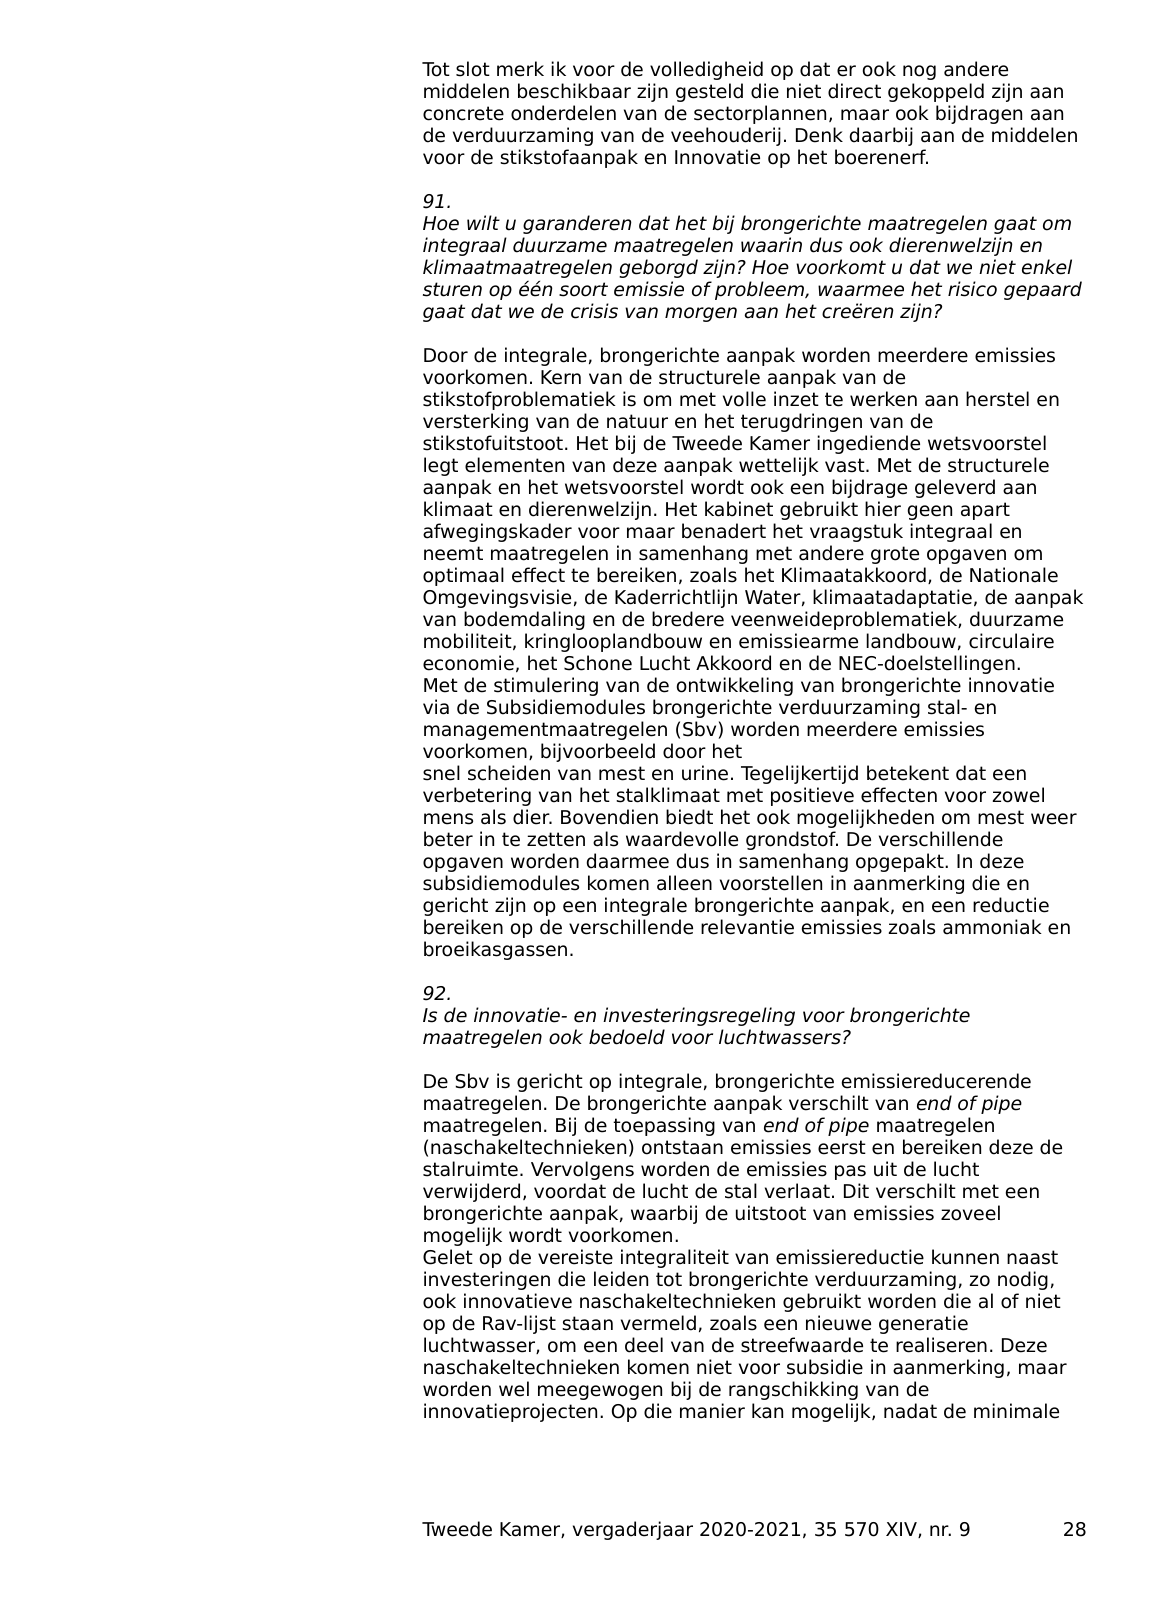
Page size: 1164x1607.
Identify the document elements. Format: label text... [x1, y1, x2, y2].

text Tot slot merk ik voor de volledigheid op dat er ook nog andere middelen beschikbaar zijn gesteld die niet direct gekoppeld zijn aan concrete onderdelen van de sectorplannen, maar ook bijdragen aan de verduurzaming van de veehouderij. Denk daarbij aan de middelen voor de stikstofaanpak en Innovatie op het boerenerf. [422, 59, 1087, 169]
text Met de stimulering van de ontwikkeling van brongerichte innovatie via de Subsidiemodules brongerichte verduurzaming stal- en managementmaatregelen (Sbv) worden meerdere emissies voorkomen, bijvoorbeeld door het [422, 675, 1087, 763]
text 92. [422, 983, 1087, 1005]
text Hoe wilt u garanderen dat het bij brongerichte maatregelen gaat om integraal duurzame maatregelen waarin dus ook dierenwelzijn en klimaatmaatregelen geborgd zijn? Hoe voorkomt u dat we niet enkel sturen op één soort emissie of probleem, waarmee het risico gepaard gaat dat we de crisis van morgen aan het creëren zijn? [422, 213, 1087, 323]
text Door de integrale, brongerichte aanpak worden meerdere emissies voorkomen. Kern van de structurele aanpak van de stikstofproblematiek is om met volle inzet te werken aan herstel en versterking van de natuur en het terugdringen van de stikstofuitstoot. Het bij de Tweede Kamer ingediende wetsvoorstel legt elementen van deze aanpak wettelijk vast. Met de structurele aanpak en het wetsvoorstel wordt ook een bijdrage geleverd aan klimaat en dierenwelzijn. Het kabinet gebruikt hier geen apart afwegingskader voor maar benadert het vraagstuk integraal en neemt maatregelen in samenhang met andere grote opgaven om optimaal effect te bereiken, zoals het Klimaatakkoord, de Nationale Omgevingsvisie, de Kaderrichtlijn Water, klimaatadaptatie, de aanpak van bodemdaling en de bredere veenweideproblematiek, duurzame mobiliteit, kringlooplandbouw en emissiearme landbouw, circulaire economie, het Schone Lucht Akkoord en de NEC-doelstellingen. [422, 345, 1087, 675]
text De Sbv is gericht op integrale, brongerichte emissiereducerende maatregelen. De brongerichte aanpak verschilt van end of pipe maatregelen. Bij de toepassing van end of pipe maatregelen (naschakeltechnieken) ontstaan emissies eerst en bereiken deze de stalruimte. Vervolgens worden de emissies pas uit de lucht verwijderd, voordat de lucht de stal verlaat. Dit verschilt met een brongerichte aanpak, waarbij de uitstoot van emissies zoveel mogelijk wordt voorkomen. [422, 1071, 1087, 1247]
text Gelet op de vereiste integraliteit van emissiereductie kunnen naast investeringen die leiden tot brongerichte verduurzaming, zo nodig, ook innovatieve naschakeltechnieken gebruikt worden die al of niet op de Rav-lijst staan vermeld, zoals een nieuwe generatie luchtwasser, om een deel van de streefwaarde te realiseren. Deze naschakeltechnieken komen niet voor subsidie in aanmerking, maar worden wel meegewogen bij de rangschikking van de innovatieprojecten. Op die manier kan mogelijk, nadat de minimale [422, 1247, 1087, 1423]
text Is de innovatie- en investeringsregeling voor brongerichte maatregelen ook bedoeld voor luchtwassers? [422, 1005, 1087, 1049]
text snel scheiden van mest en urine. Tegelijkertijd betekent dat een verbetering van het stalklimaat met positieve effecten voor zowel mens als dier. Bovendien biedt het ook mogelijkheden om mest weer beter in te zetten als waardevolle grondstof. De verschillende opgaven worden daarmee dus in samenhang opgepakt. In deze subsidiemodules komen alleen voorstellen in aanmerking die en gericht zijn op een integrale brongerichte aanpak, en een reductie bereiken op de verschillende relevantie emissies zoals ammoniak en broeikasgassen. [422, 763, 1087, 961]
text 91. [422, 191, 1087, 213]
